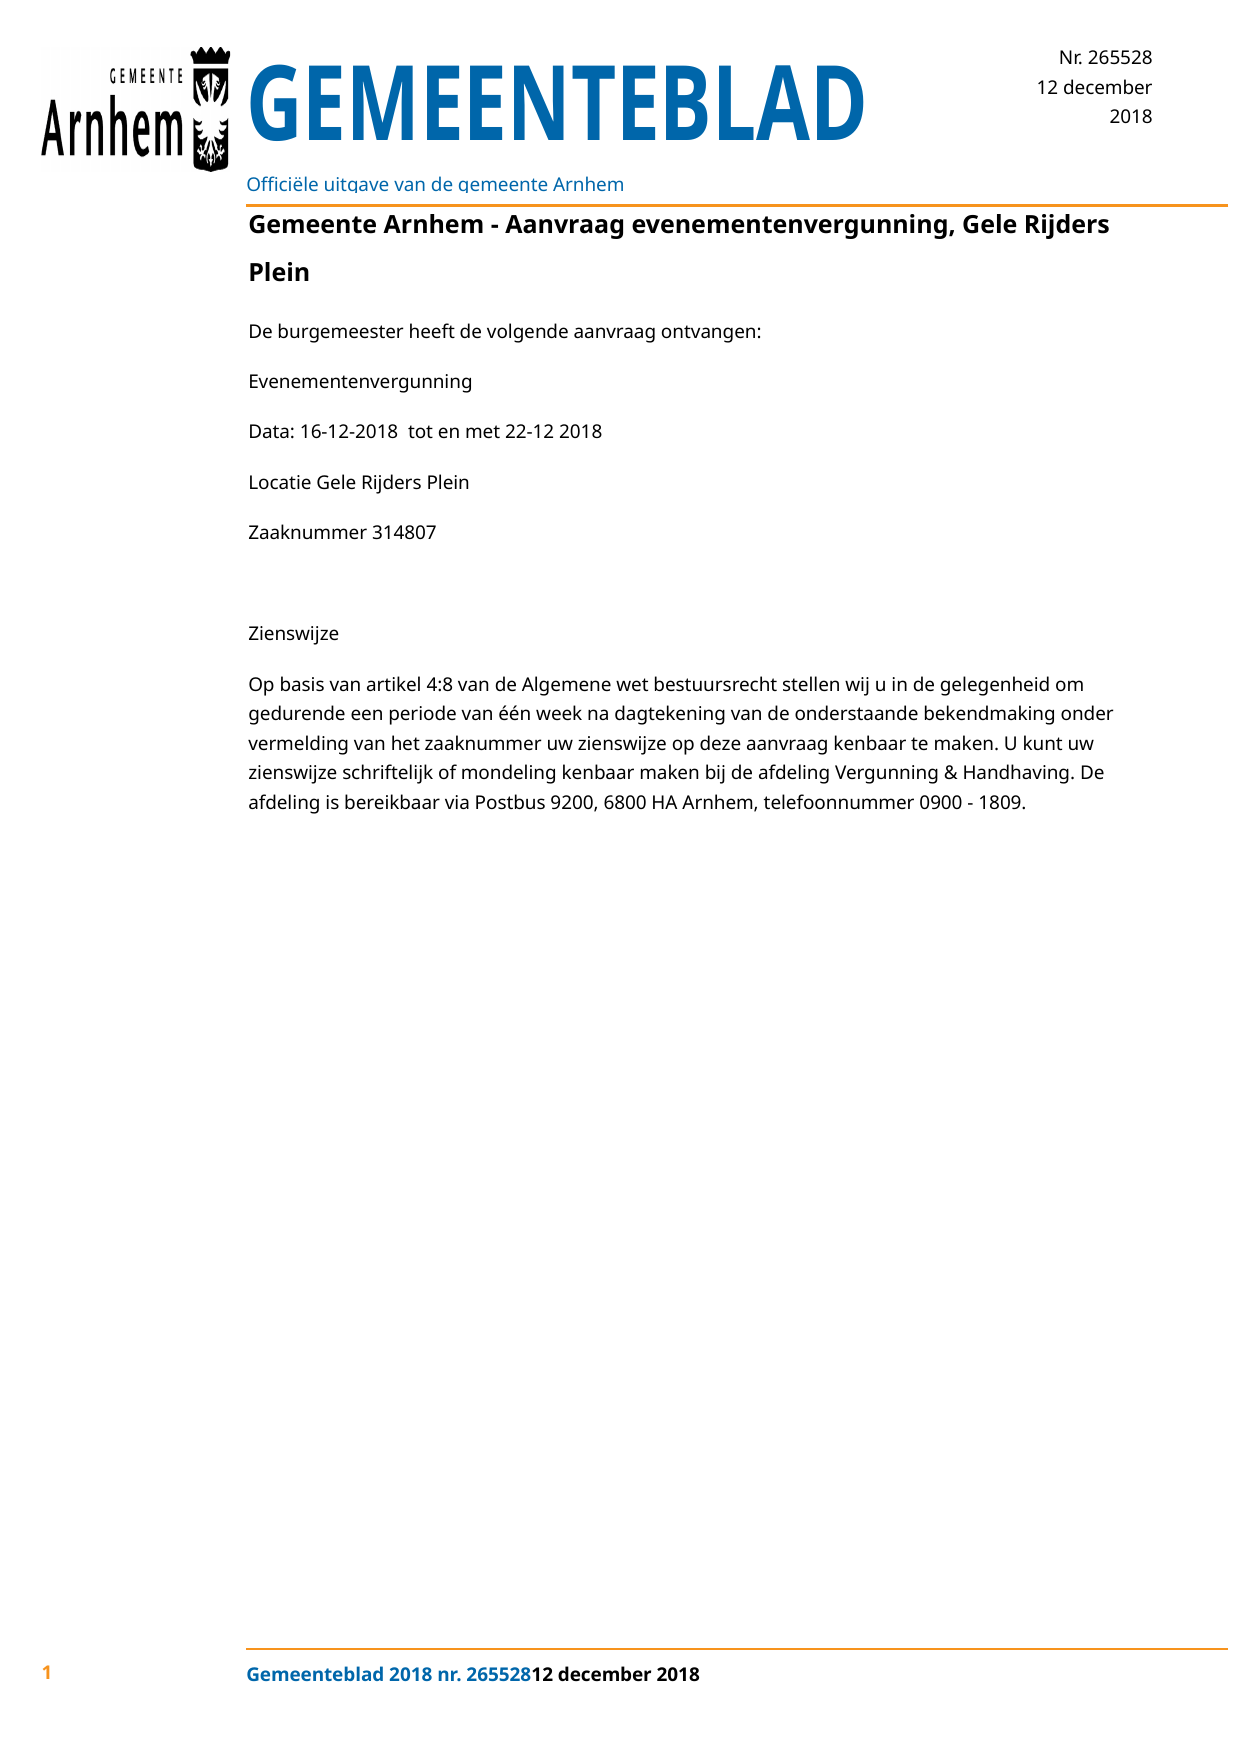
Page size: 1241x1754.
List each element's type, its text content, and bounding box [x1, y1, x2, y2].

text Gemeente Arnhem - Aanvraag evenementenvergunning, Gele Rijders Plein [248, 207, 1152, 288]
picture [41, 47, 231, 172]
text Data: 16-12-2018 tot en met 22-12 2018 [248, 419, 1152, 444]
text Op basis van artikel 4:8 van de Algemene wet bestuursrecht stellen wij u in de gelegenheid om gedurende een periode van één week na dagtekening van de onderstaande bekendmaking onder vermelding van het zaaknummer uw zienswijze op deze aanvraag kenbaar te maken. U kunt uw zienswijze schriftelijk of mondeling kenbaar maken bij de afdeling Vergunning & Handhaving. De afdeling is bereikbaar via Postbus 9200, 6800 HA Arnhem, telefoonnummer 0900 - 1809. [248, 671, 1152, 815]
text De burgemeester heeft de volgende aanvraag ontvangen: [248, 318, 1152, 344]
text Zienswijze [248, 620, 1152, 646]
text Zaaknummer 314807 [248, 519, 1152, 545]
text Locatie Gele Rijders Plein [248, 469, 1152, 495]
text Evenementenvergunning [248, 368, 1152, 394]
